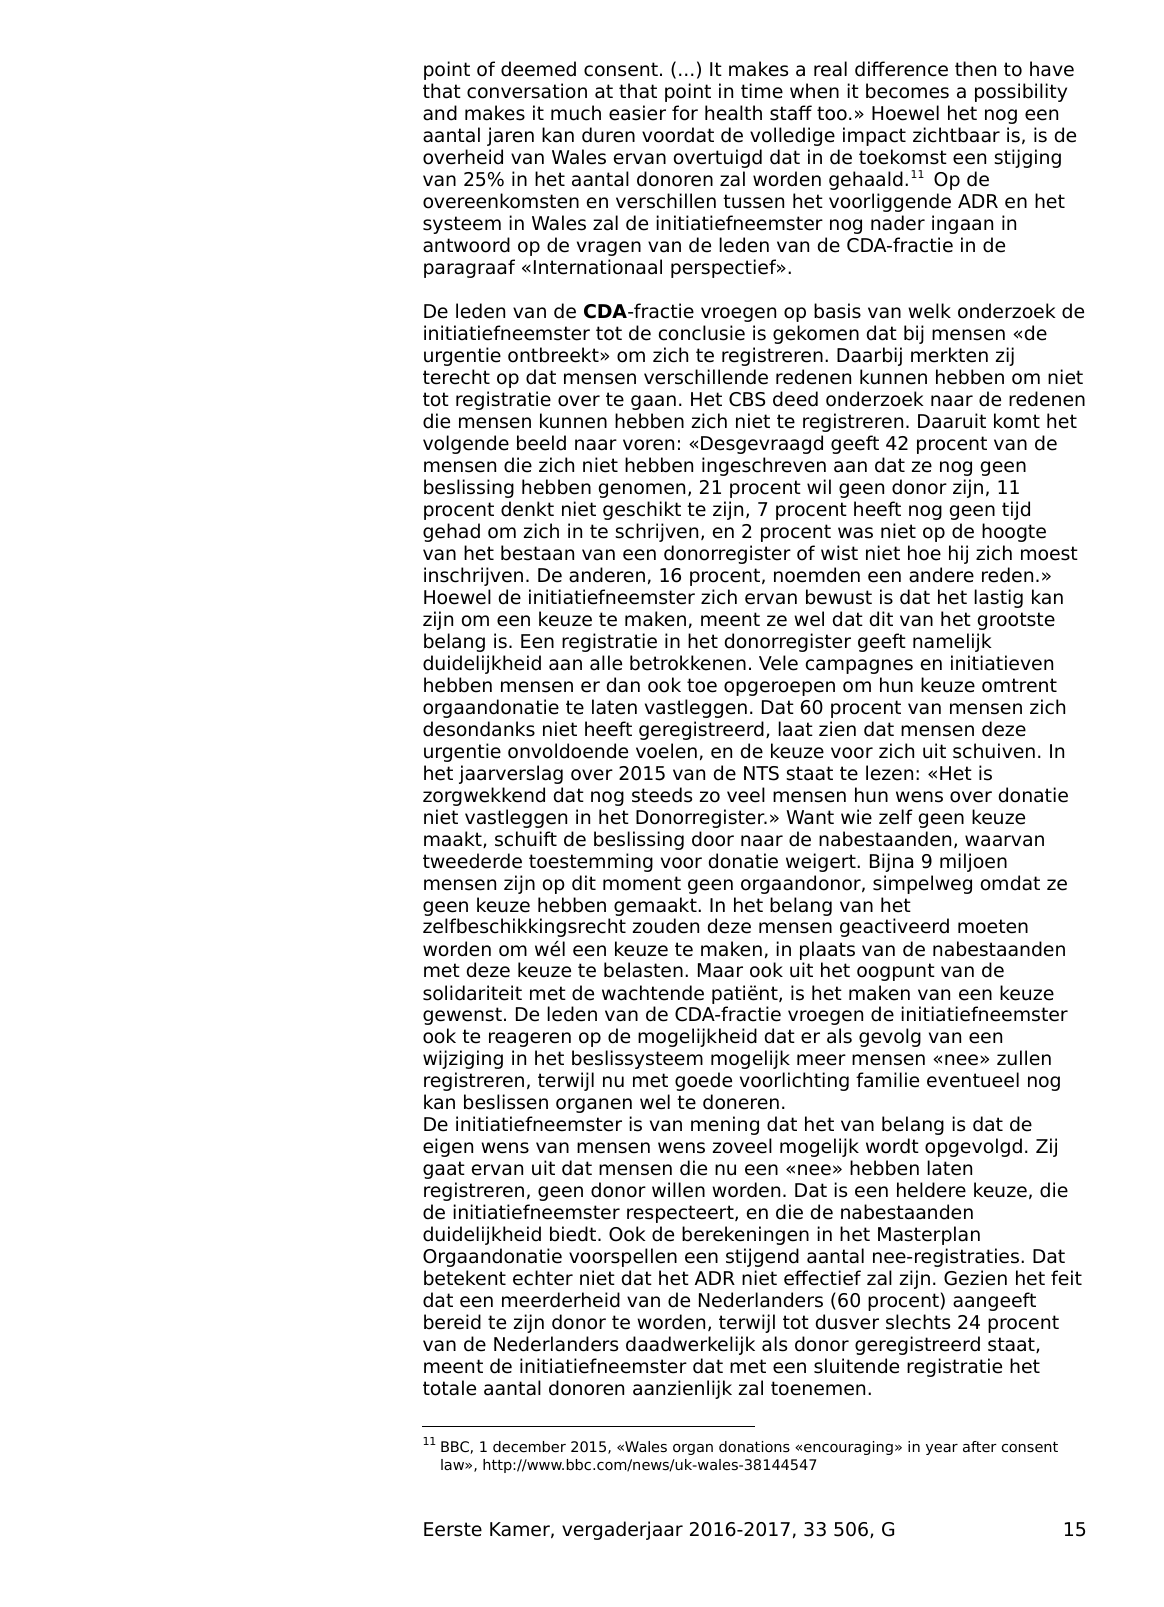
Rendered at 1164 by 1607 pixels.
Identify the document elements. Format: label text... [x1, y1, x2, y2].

text BBC, 1 december 2015, «Wales organ donations «encouraging» in year after consent law», http://www.bbc.com/news/uk-wales-38144547 [422, 1435, 1087, 1474]
text De leden van de CDA-fractie vroegen op basis van welk onderzoek de initiatiefneemster tot de conclusie is gekomen dat bij mensen «de urgentie ontbreekt» om zich te registreren. Daarbij merkten zij terecht op dat mensen verschillende redenen kunnen hebben om niet tot registratie over te gaan. Het CBS deed onderzoek naar de redenen die mensen kunnen hebben zich niet te registreren. Daaruit komt het volgende beeld naar voren: «Desgevraagd geeft 42 procent van de mensen die zich niet hebben ingeschreven aan dat ze nog geen beslissing hebben genomen, 21 procent wil geen donor zijn, 11 procent denkt niet geschikt te zijn, 7 procent heeft nog geen tijd gehad om zich in te schrijven, en 2 procent was niet op de hoogte van het bestaan van een donorregister of wist niet hoe hij zich moest inschrijven. De anderen, 16 procent, noemden een andere reden.» [422, 301, 1087, 587]
text point of deemed consent. (...) It makes a real difference then to have that conversation at that point in time when it becomes a possibility and makes it much easier for health staff too.» Hoewel het nog een aantal jaren kan duren voordat de volledige impact zichtbaar is, is de overheid van Wales ervan overtuigd dat in de toekomst een stijging van 25% in het aantal donoren zal worden gehaald. Op de overeenkomsten en verschillen tussen het voorliggende ADR en het systeem in Wales zal de initiatiefneemster nog nader ingaan in antwoord op de vragen van de leden van de CDA-fractie in de paragraaf «Internationaal perspectief». [422, 59, 1087, 279]
text De initiatiefneemster is van mening dat het van belang is dat de eigen wens van mensen wens zoveel mogelijk wordt opgevolgd. Zij gaat ervan uit dat mensen die nu een «nee» hebben laten registreren, geen donor willen worden. Dat is een heldere keuze, die de initiatiefneemster respecteert, en die de nabestaanden duidelijkheid biedt. Ook de berekeningen in het Masterplan Orgaandonatie voorspellen een stijgend aantal nee-registraties. Dat betekent echter niet dat het ADR niet effectief zal zijn. Gezien het feit dat een meerderheid van de Nederlanders (60 procent) aangeeft bereid te zijn donor te worden, terwijl tot dusver slechts 24 procent van de Nederlanders daadwerkelijk als donor geregistreerd staat, meent de initiatiefneemster dat met een sluitende registratie het totale aantal donoren aanzienlijk zal toenemen. [422, 1114, 1087, 1400]
text Hoewel de initiatiefneemster zich ervan bewust is dat het lastig kan zijn om een keuze te maken, meent ze wel dat dit van het grootste belang is. Een registratie in het donorregister geeft namelijk duidelijkheid aan alle betrokkenen. Vele campagnes en initiatieven hebben mensen er dan ook toe opgeroepen om hun keuze omtrent orgaandonatie te laten vastleggen. Dat 60 procent van mensen zich desondanks niet heeft geregistreerd, laat zien dat mensen deze urgentie onvoldoende voelen, en de keuze voor zich uit schuiven. In het jaarverslag over 2015 van de NTS staat te lezen: «Het is zorgwekkend dat nog steeds zo veel mensen hun wens over donatie niet vastleggen in het Donorregister.» Want wie zelf geen keuze maakt, schuift de beslissing door naar de nabestaanden, waarvan tweederde toestemming voor donatie weigert. Bijna 9 miljoen mensen zijn op dit moment geen orgaandonor, simpelweg omdat ze geen keuze hebben gemaakt. In het belang van het zelfbeschikkingsrecht zouden deze mensen geactiveerd moeten worden om wél een keuze te maken, in plaats van de nabestaanden met deze keuze te belasten. Maar ook uit het oogpunt van de solidariteit met de wachtende patiënt, is het maken van een keuze gewenst. De leden van de CDA-fractie vroegen de initiatiefneemster ook te reageren op de mogelijkheid dat er als gevolg van een wijziging in het beslissysteem mogelijk meer mensen «nee» zullen registreren, terwijl nu met goede voorlichting familie eventueel nog kan beslissen organen wel te doneren. [422, 587, 1087, 1114]
